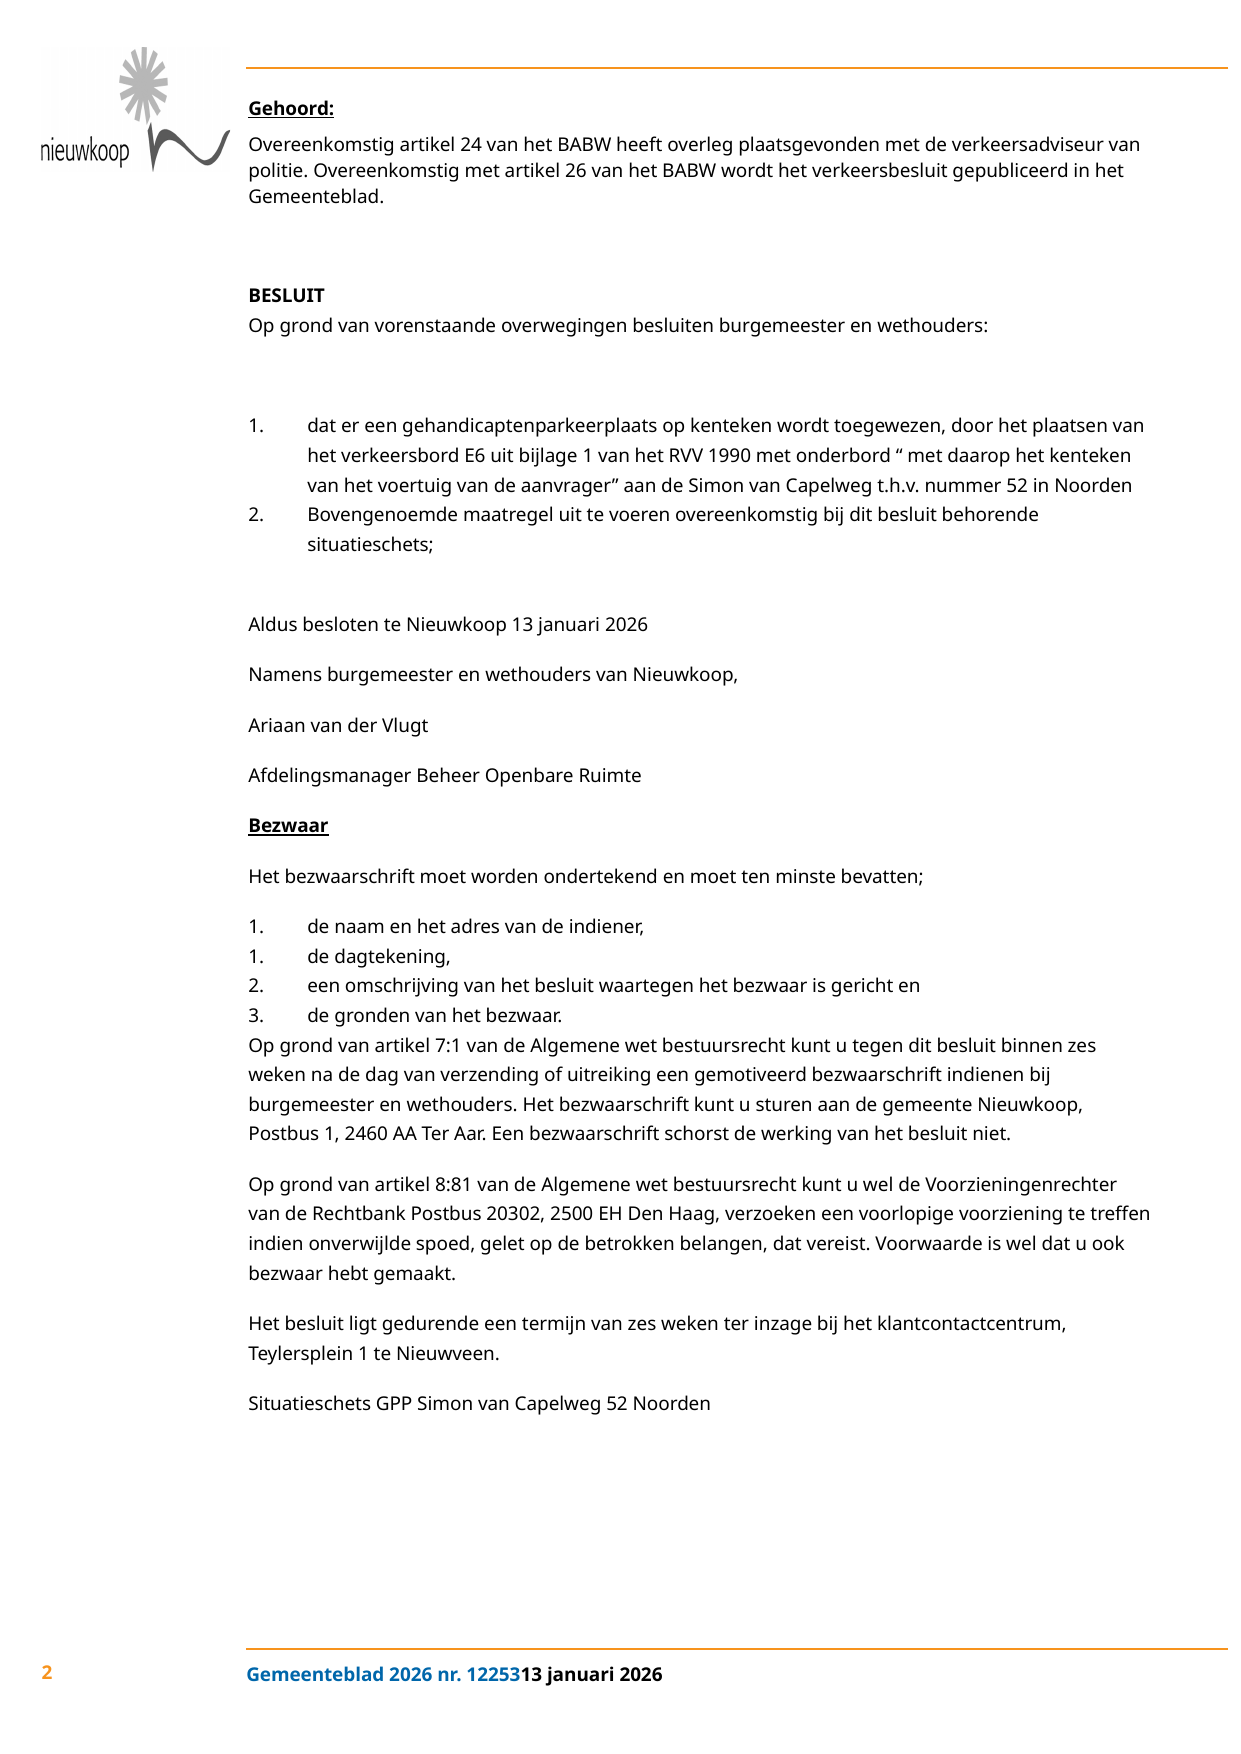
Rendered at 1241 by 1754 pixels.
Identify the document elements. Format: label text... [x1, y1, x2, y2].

text Ariaan van der Vlugt [248, 712, 1152, 738]
text Het bezwaarschrift moet worden ondertekend en moet ten minste bevatten; [248, 863, 1152, 889]
text Op grond van artikel 7:1 van de Algemene wet bestuursrecht kunt u tegen dit besluit binnen zes weken na de dag van verzending of uitreiking een gemotiveerd bezwaarschrift indienen bij burgemeester en wethouders. Het bezwaarschrift kunt u sturen aan de gemeente Nieuwkoop, Postbus 1, 2460 AA Ter Aar. Een bezwaarschrift schorst de werking van het besluit niet. [248, 1032, 1152, 1146]
list de dagtekening, [248, 943, 1152, 969]
picture [41, 47, 231, 172]
list de gronden van het bezwaar. [248, 1002, 1152, 1028]
text Gehoord: [248, 95, 1152, 121]
list dat er een gehandicaptenparkeerplaats op kenteken wordt toegewezen, door het plaatsen van het verkeersbord E6 uit bijlage 1 van het RVV 1990 met onderbord “ met daarop het kenteken van het voertuig van de aanvrager” aan de Simon van Capelweg t.h.v. nummer 52 in Noorden [248, 413, 1152, 498]
list Bovengenoemde maatregel uit te voeren overeenkomstig bij dit besluit behorende situatieschets; [248, 501, 1152, 557]
text Het besluit ligt gedurende een termijn van zes weken ter inzage bij het klantcontactcentrum, Teylersplein 1 te Nieuwveen. [248, 1310, 1152, 1366]
text Situatieschets GPP Simon van Capelweg 52 Noorden [248, 1390, 1152, 1416]
text Op grond van artikel 8:81 van de Algemene wet bestuursrecht kunt u wel de Voorzieningenrechter van de Rechtbank Postbus 20302, 2500 EH Den Haag, verzoeken een voorlopige voorziening te treffen indien onverwijlde spoed, gelet op de betrokken belangen, dat vereist. Voorwaarde is wel dat u ook bezwaar hebt gemaakt. [248, 1171, 1152, 1286]
list de naam en het adres van de indiener, [248, 913, 1152, 939]
text Aldus besloten te Nieuwkoop 13 januari 2026 [248, 611, 1152, 637]
text Overeenkomstig artikel 24 van het BABW heeft overleg plaatsgevonden met de verkeersadviseur van politie. Overeenkomstig met artikel 26 van het BABW wordt het verkeersbesluit gepubliceerd in het Gemeenteblad. [248, 131, 1152, 209]
text Afdelingsmanager Beheer Openbare Ruimte [248, 762, 1152, 788]
text BESLUIT [248, 282, 1152, 308]
text Namens burgemeester en wethouders van Nieuwkoop, [248, 661, 1152, 687]
text Bezwaar [248, 813, 1152, 838]
list een omschrijving van het besluit waartegen het bezwaar is gericht en [248, 973, 1152, 998]
text Op grond van vorenstaande overwegingen besluiten burgemeester en wethouders: [248, 312, 1152, 338]
